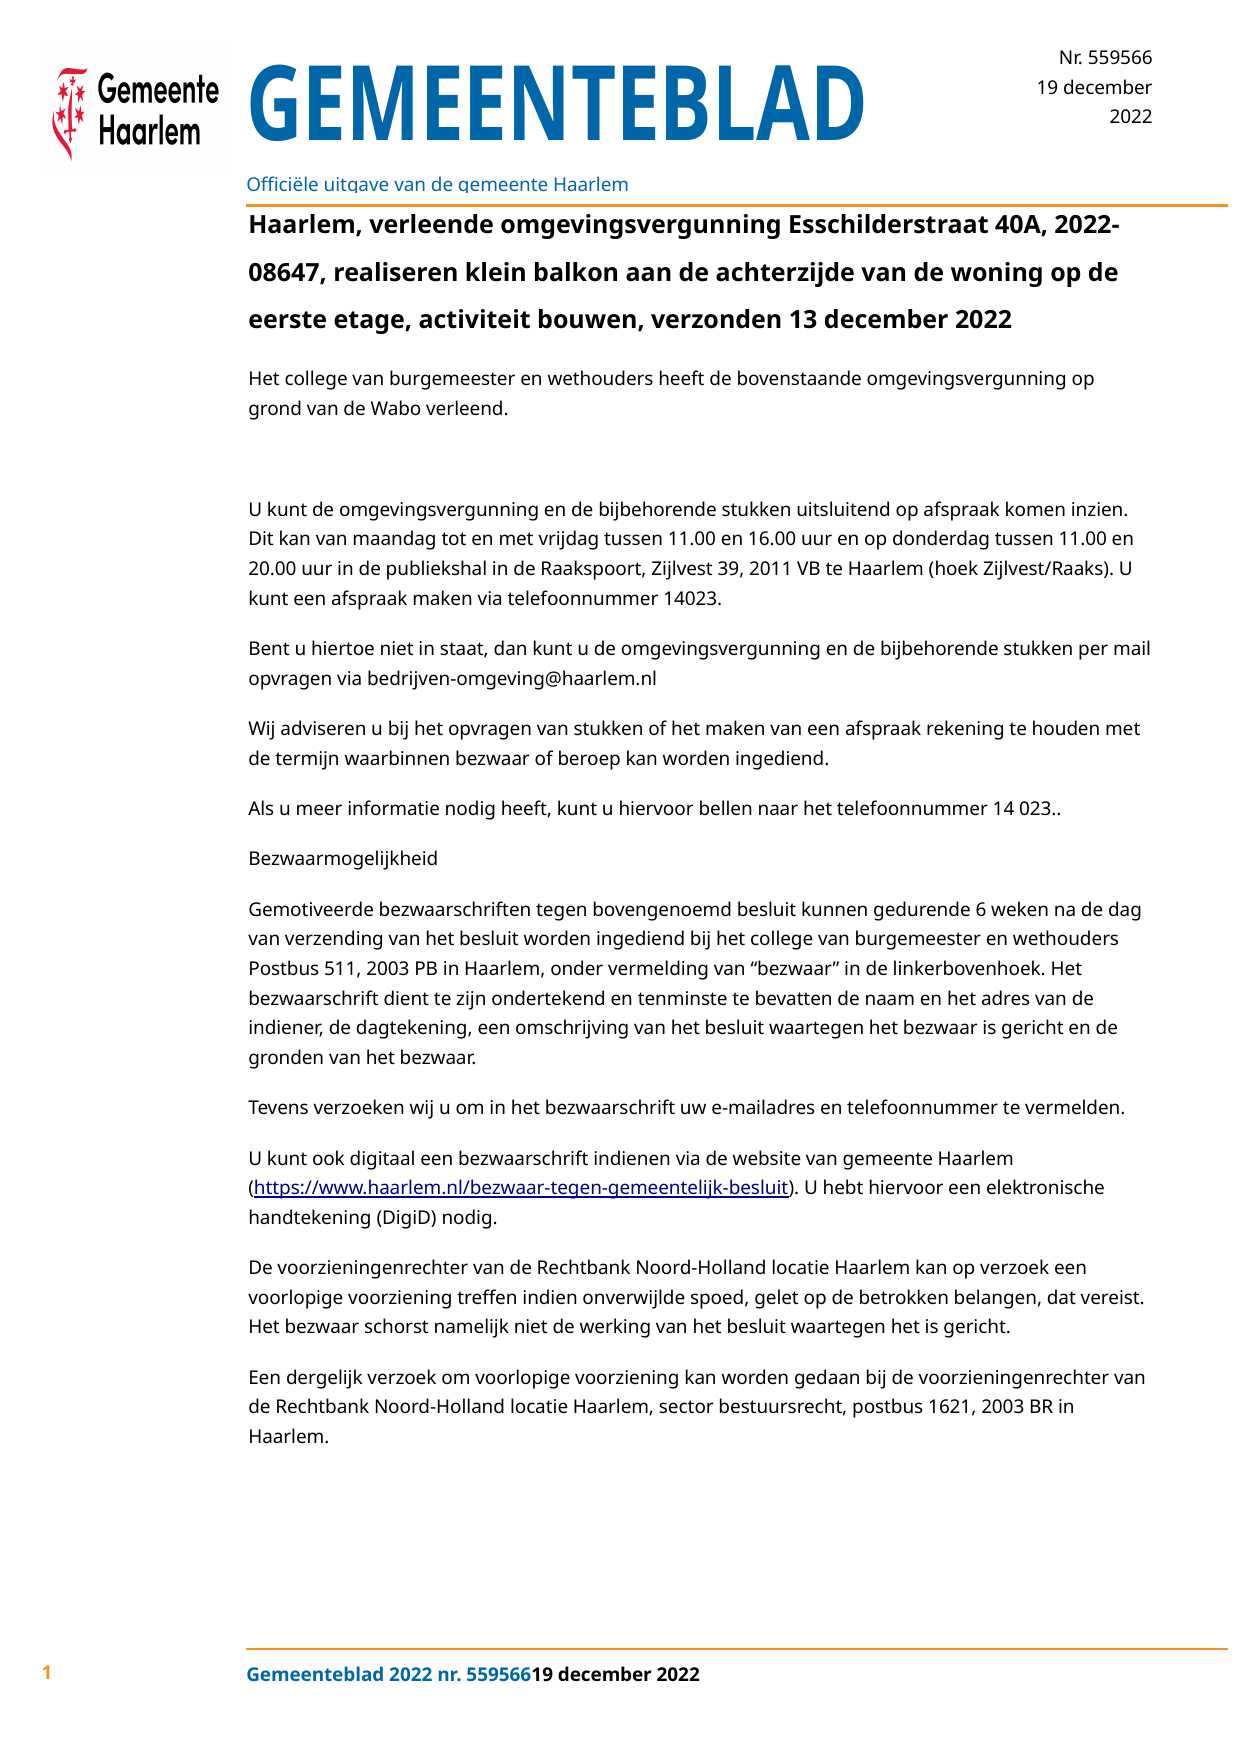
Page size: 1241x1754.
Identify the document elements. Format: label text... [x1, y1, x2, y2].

text Een dergelijk verzoek om voorlopige voorziening kan worden gedaan bij de voorzieningenrechter van de Rechtbank Noord-Holland locatie Haarlem, sector bestuursrecht, postbus 1621, 2003 BR in Haarlem. [248, 1364, 1152, 1449]
text U kunt de omgevingsvergunning en de bijbehorende stukken uitsluitend op afspraak komen inzien. Dit kan van maandag tot en met vrijdag tussen 11.00 en 16.00 uur en op donderdag tussen 11.00 en 20.00 uur in de publiekshal in de Raakspoort, Zijlvest 39, 2011 VB te Haarlem (hoek Zijlvest/Raaks). U kunt een afspraak maken via telefoonnummer 14023. [248, 496, 1152, 610]
text U kunt ook digitaal een bezwaarschrift indienen via de website van gemeente Haarlem (https://www.haarlem.nl/bezwaar-tegen-gemeentelijk-besluit). U hebt hiervoor een elektronische handtekening (DigiD) nodig. [248, 1145, 1152, 1229]
text Bezwaarmogelijkheid [248, 846, 1152, 871]
text Het college van burgemeester en wethouders heeft de bovenstaande omgevingsvergunning op grond van de Wabo verleend. [248, 366, 1152, 421]
text Gemotiveerde bezwaarschriften tegen bovengenoemd besluit kunnen gedurende 6 weken na de dag van verzending van het besluit worden ingediend bij het college van burgemeester en wethouders Postbus 511, 2003 PB in Haarlem, onder vermelding van “bezwaar” in de linkerbovenhoek. Het bezwaarschrift dient te zijn ondertekend en tenminste te bevatten de naam en het adres van de indiener, de dagtekening, een omschrijving van het besluit waartegen het bezwaar is gericht en de gronden van het bezwaar. [248, 896, 1152, 1069]
text Tevens verzoeken wij u om in het bezwaarschrift uw e-mailadres en telefoonnummer te vermelden. [248, 1094, 1152, 1120]
picture [41, 47, 231, 172]
text De voorzieningenrechter van de Rechtbank Noord-Holland locatie Haarlem kan op verzoek een voorlopige voorziening treffen indien onverwijlde spoed, gelet op de betrokken belangen, dat vereist. Het bezwaar schorst namelijk niet de werking van het besluit waartegen het is gericht. [248, 1254, 1152, 1339]
text Als u meer informatie nodig heeft, kunt u hiervoor bellen naar het telefoonnummer 14 023.. [248, 795, 1152, 821]
text Bent u hiertoe niet in staat, dan kunt u de omgevingsvergunning en de bijbehorende stukken per mail opvragen via bedrijven-omgeving@haarlem.nl [248, 635, 1152, 690]
text Wij adviseren u bij het opvragen van stukken of het maken van een afspraak rekening te houden met de termijn waarbinnen bezwaar of beroep kan worden ingediend. [248, 715, 1152, 770]
text Haarlem, verleende omgevingsvergunning Esschilderstraat 40A, 2022-08647, realiseren klein balkon aan de achterzijde van de woning op de eerste etage, activiteit bouwen, verzonden 13 december 2022 [248, 207, 1152, 336]
